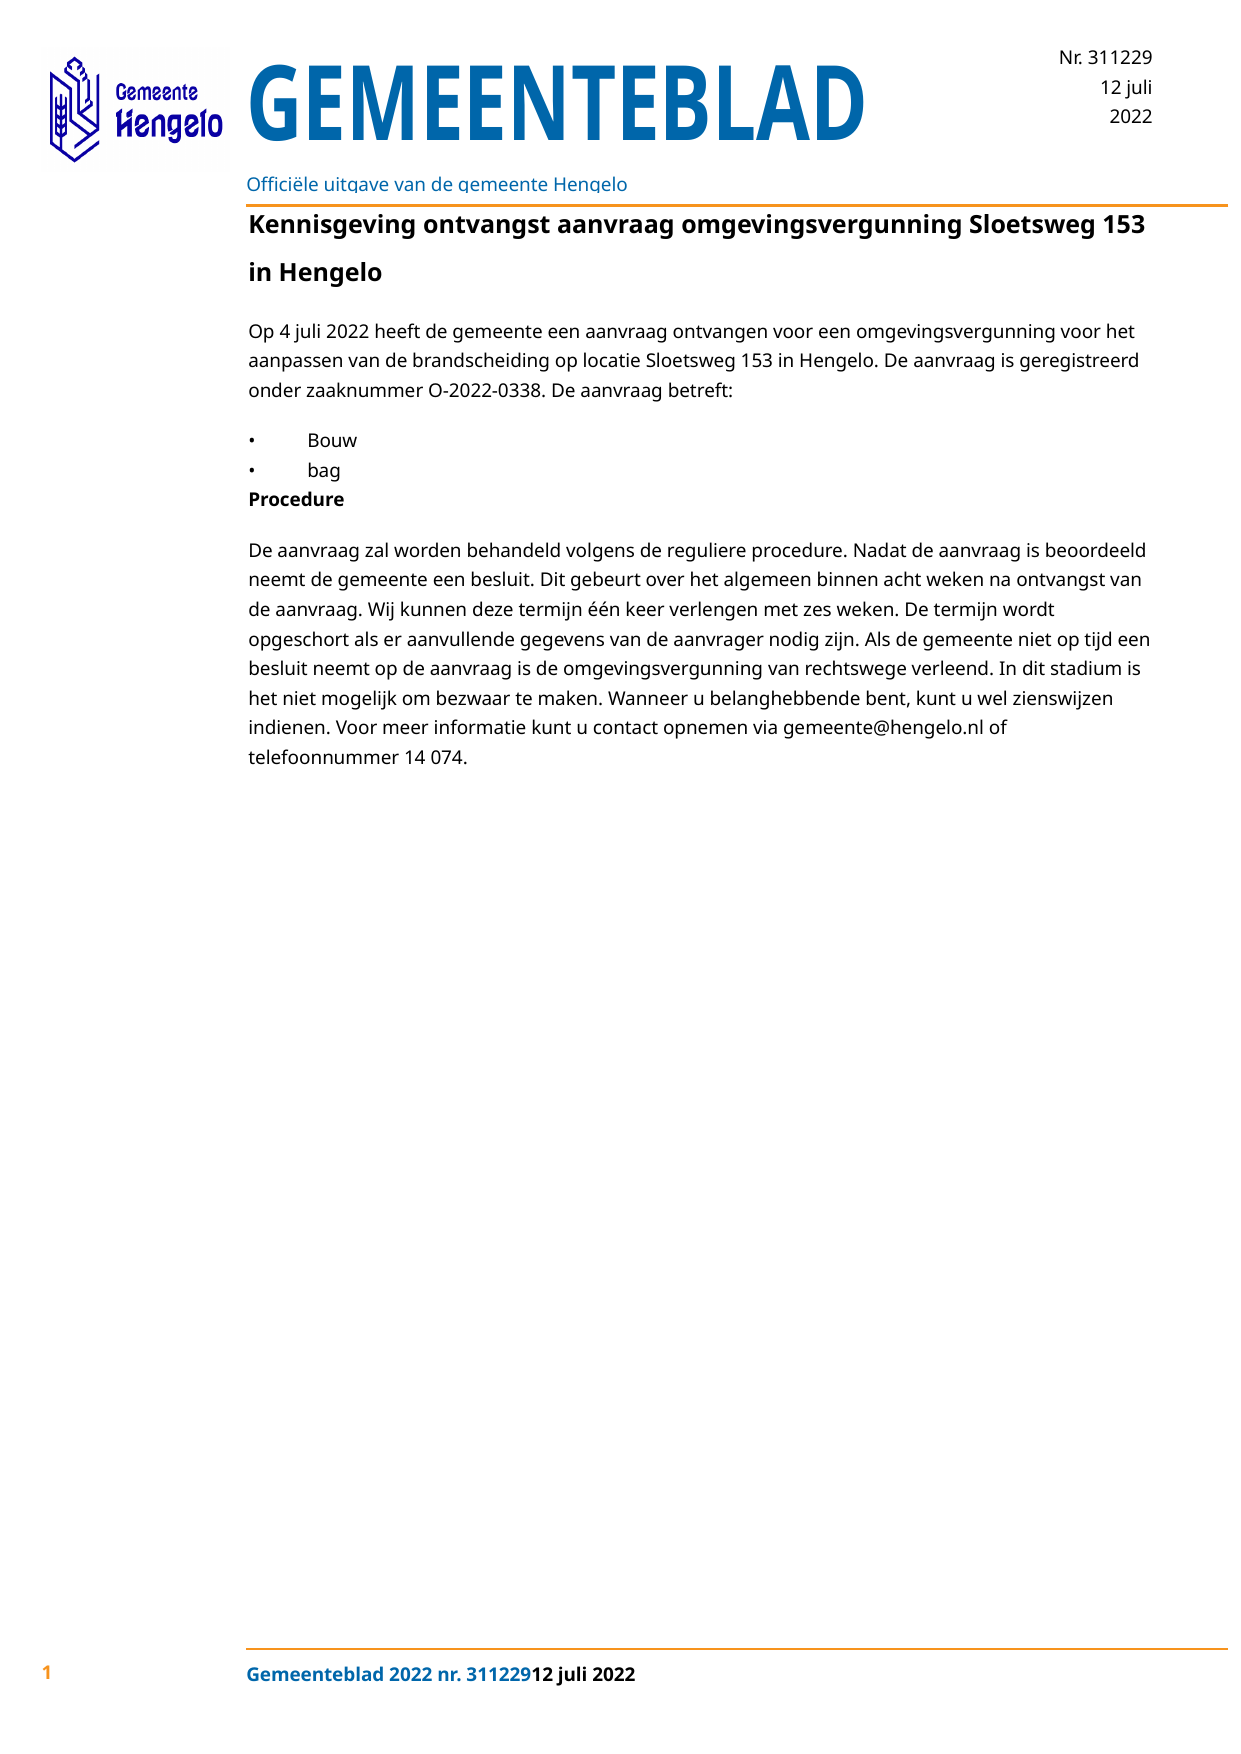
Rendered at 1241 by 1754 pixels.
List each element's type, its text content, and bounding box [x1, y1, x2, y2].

list Bouw [248, 427, 1152, 453]
text De aanvraag zal worden behandeld volgens de reguliere procedure. Nadat de aanvraag is beoordeeld neemt de gemeente een besluit. Dit gebeurt over het algemeen binnen acht weken na ontvangst van de aanvraag. Wij kunnen deze termijn één keer verlengen met zes weken. De termijn wordt opgeschort als er aanvullende gegevens van de aanvrager nodig zijn. Als de gemeente niet op tijd een besluit neemt op de aanvraag is de omgevingsvergunning van rechtswege verleend. In dit stadium is het niet mogelijk om bezwaar te maken. Wanneer u belanghebbende bent, kunt u wel zienswijzen indienen. Voor meer informatie kunt u contact opnemen via gemeente@hengelo.nl of telefoonnummer 14 074. [248, 537, 1152, 770]
text Op 4 juli 2022 heeft de gemeente een aanvraag ontvangen voor een omgevingsvergunning voor het aanpassen van de brandscheiding op locatie Sloetsweg 153 in Hengelo. De aanvraag is geregistreerd onder zaaknummer O-2022-0338. De aanvraag betreft: [248, 318, 1152, 403]
picture [41, 47, 231, 172]
list bag [248, 457, 1152, 483]
text Kennisgeving ontvangst aanvraag omgevingsvergunning Sloetsweg 153 in Hengelo [248, 207, 1152, 288]
text Procedure [248, 487, 1152, 512]
